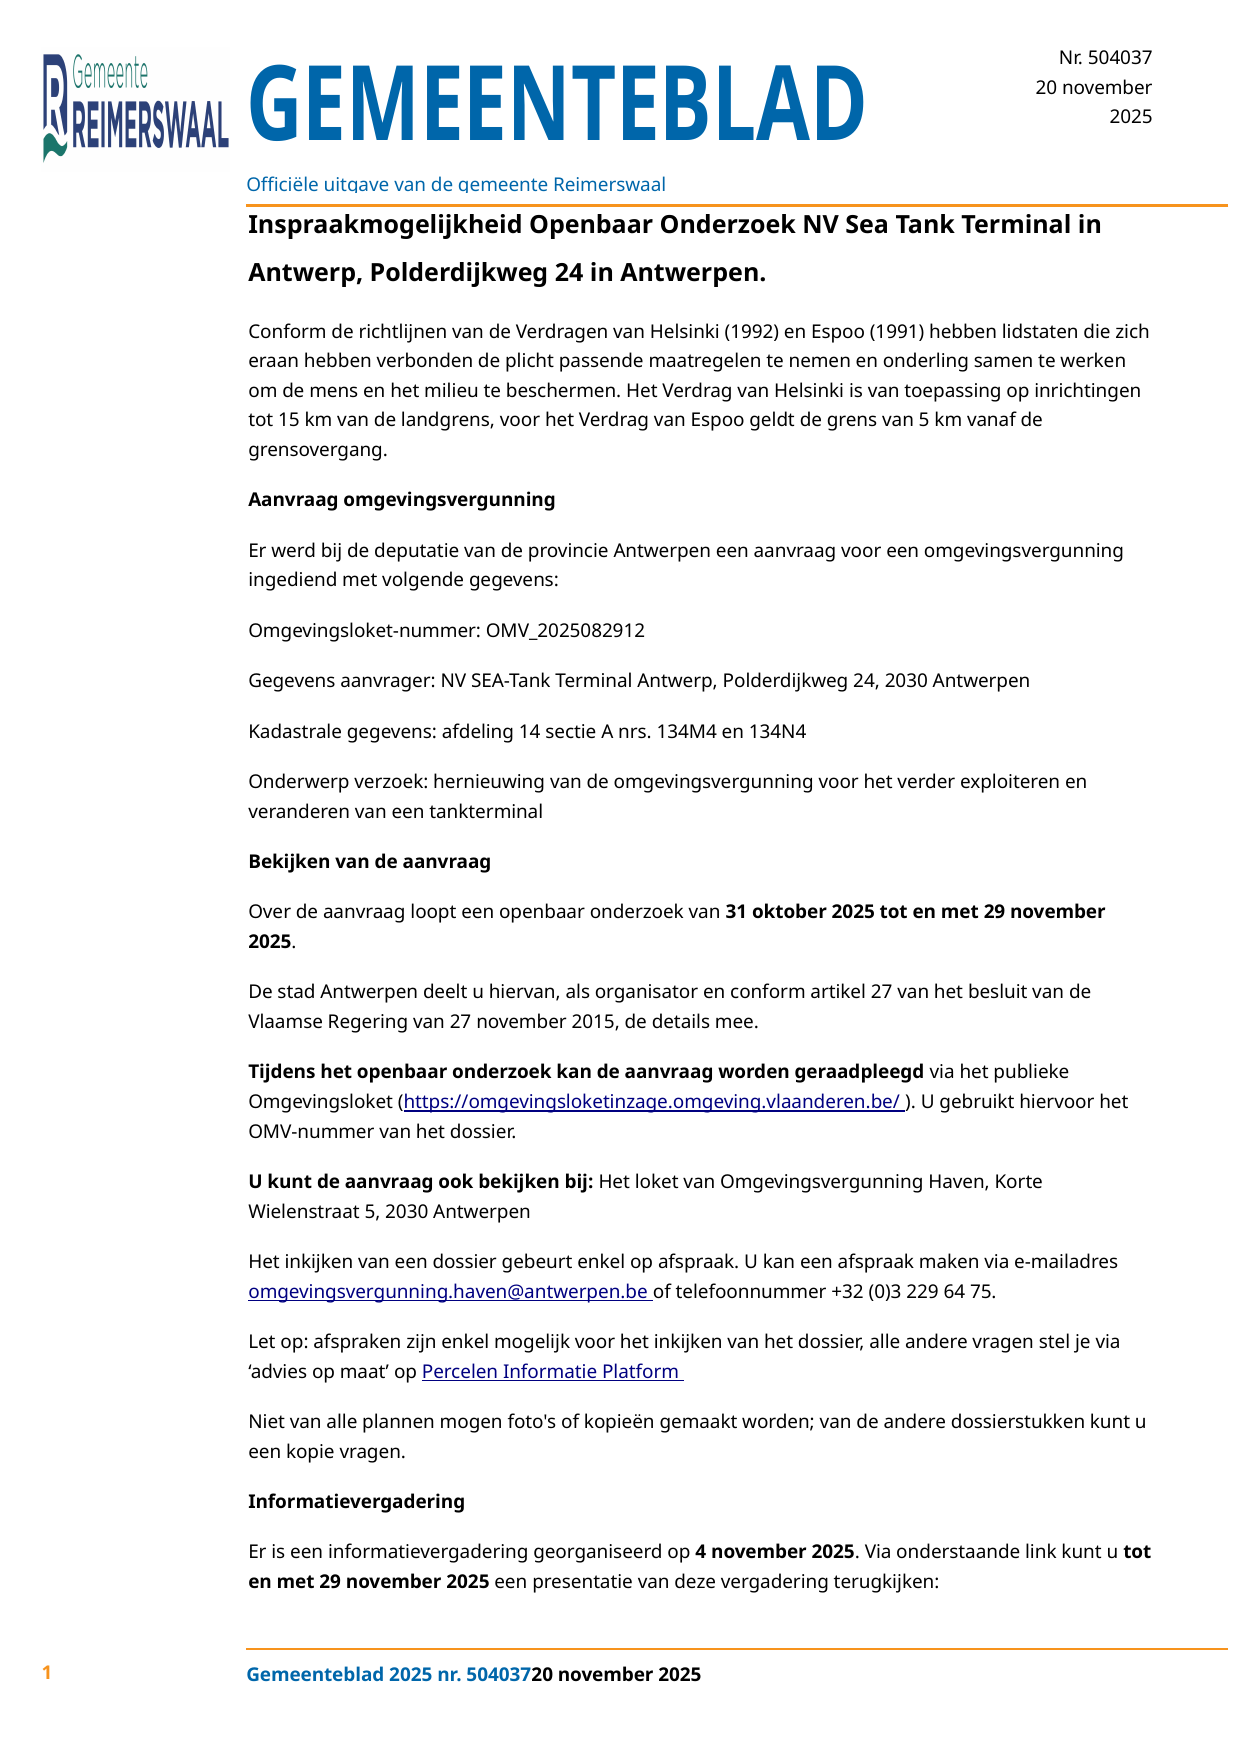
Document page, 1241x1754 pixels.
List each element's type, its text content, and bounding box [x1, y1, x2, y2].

text Er werd bij de deputatie van de provincie Antwerpen een aanvraag voor een omgevingsvergunning ingediend met volgende gegevens: [248, 537, 1152, 592]
text Informatievergadering [248, 1488, 1152, 1514]
text Gegevens aanvrager: NV SEA-Tank Terminal Antwerp, Polderdijkweg 24, 2030 Antwerpen [248, 667, 1152, 693]
text Conform de richtlijnen van de Verdragen van Helsinki (1992) en Espoo (1991) hebben lidstaten die zich eraan hebben verbonden de plicht passende maatregelen te nemen en onderling samen te werken om de mens en het milieu te beschermen. Het Verdrag van Helsinki is van toepassing op inrichtingen tot 15 km van de landgrens, voor het Verdrag van Espoo geldt de grens van 5 km vanaf de grensovergang. [248, 318, 1152, 462]
text Onderwerp verzoek: hernieuwing van de omgevingsvergunning voor het verder exploiteren en veranderen van een tankterminal [248, 768, 1152, 824]
text Over de aanvraag loopt een openbaar onderzoek van 31 oktober 2025 tot en met 29 november 2025. [248, 899, 1152, 954]
text U kunt de aanvraag ook bekijken bij: Het loket van Omgevingsvergunning Haven, Korte Wielenstraat 5, 2030 Antwerpen [248, 1168, 1152, 1224]
picture [41, 47, 231, 172]
text De stad Antwerpen deelt u hiervan, als organisator en conform artikel 27 van het besluit van de Vlaamse Regering van 27 november 2015, de details mee. [248, 979, 1152, 1034]
text Kadastrale gegevens: afdeling 14 sectie A nrs. 134M4 en 134N4 [248, 718, 1152, 744]
text Omgevingsloket-nummer: OMV_2025082912 [248, 617, 1152, 643]
text Aanvraag omgevingsvergunning [248, 487, 1152, 512]
text Het inkijken van een dossier gebeurt enkel op afspraak. U kan een afspraak maken via e-mailadres omgevingsvergunning.haven@antwerpen.be of telefoonnummer +32 (0)3 229 64 75. [248, 1248, 1152, 1304]
text Niet van alle plannen mogen foto's of kopieën gemaakt worden; van de andere dossierstukken kunt u een kopie vragen. [248, 1408, 1152, 1464]
text Tijdens het openbaar onderzoek kan de aanvraag worden geraadpleegd via het publieke Omgevingsloket (https://omgevingsloketinzage.omgeving.vlaanderen.be/ ). U gebruikt hiervoor het OMV-nummer van het dossier. [248, 1059, 1152, 1144]
text Let op: afspraken zijn enkel mogelijk voor het inkijken van het dossier, alle andere vragen stel je via ‘advies op maat’ op Percelen Informatie Platform [248, 1328, 1152, 1384]
text Er is een informatievergadering georganiseerd op 4 november 2025. Via onderstaande link kunt u tot en met 29 november 2025 een presentatie van deze vergadering terugkijken: [248, 1539, 1152, 1594]
text Bekijken van de aanvraag [248, 848, 1152, 874]
text Inspraakmogelijkheid Openbaar Onderzoek NV Sea Tank Terminal in Antwerp, Polderdijkweg 24 in Antwerpen. [248, 207, 1152, 288]
